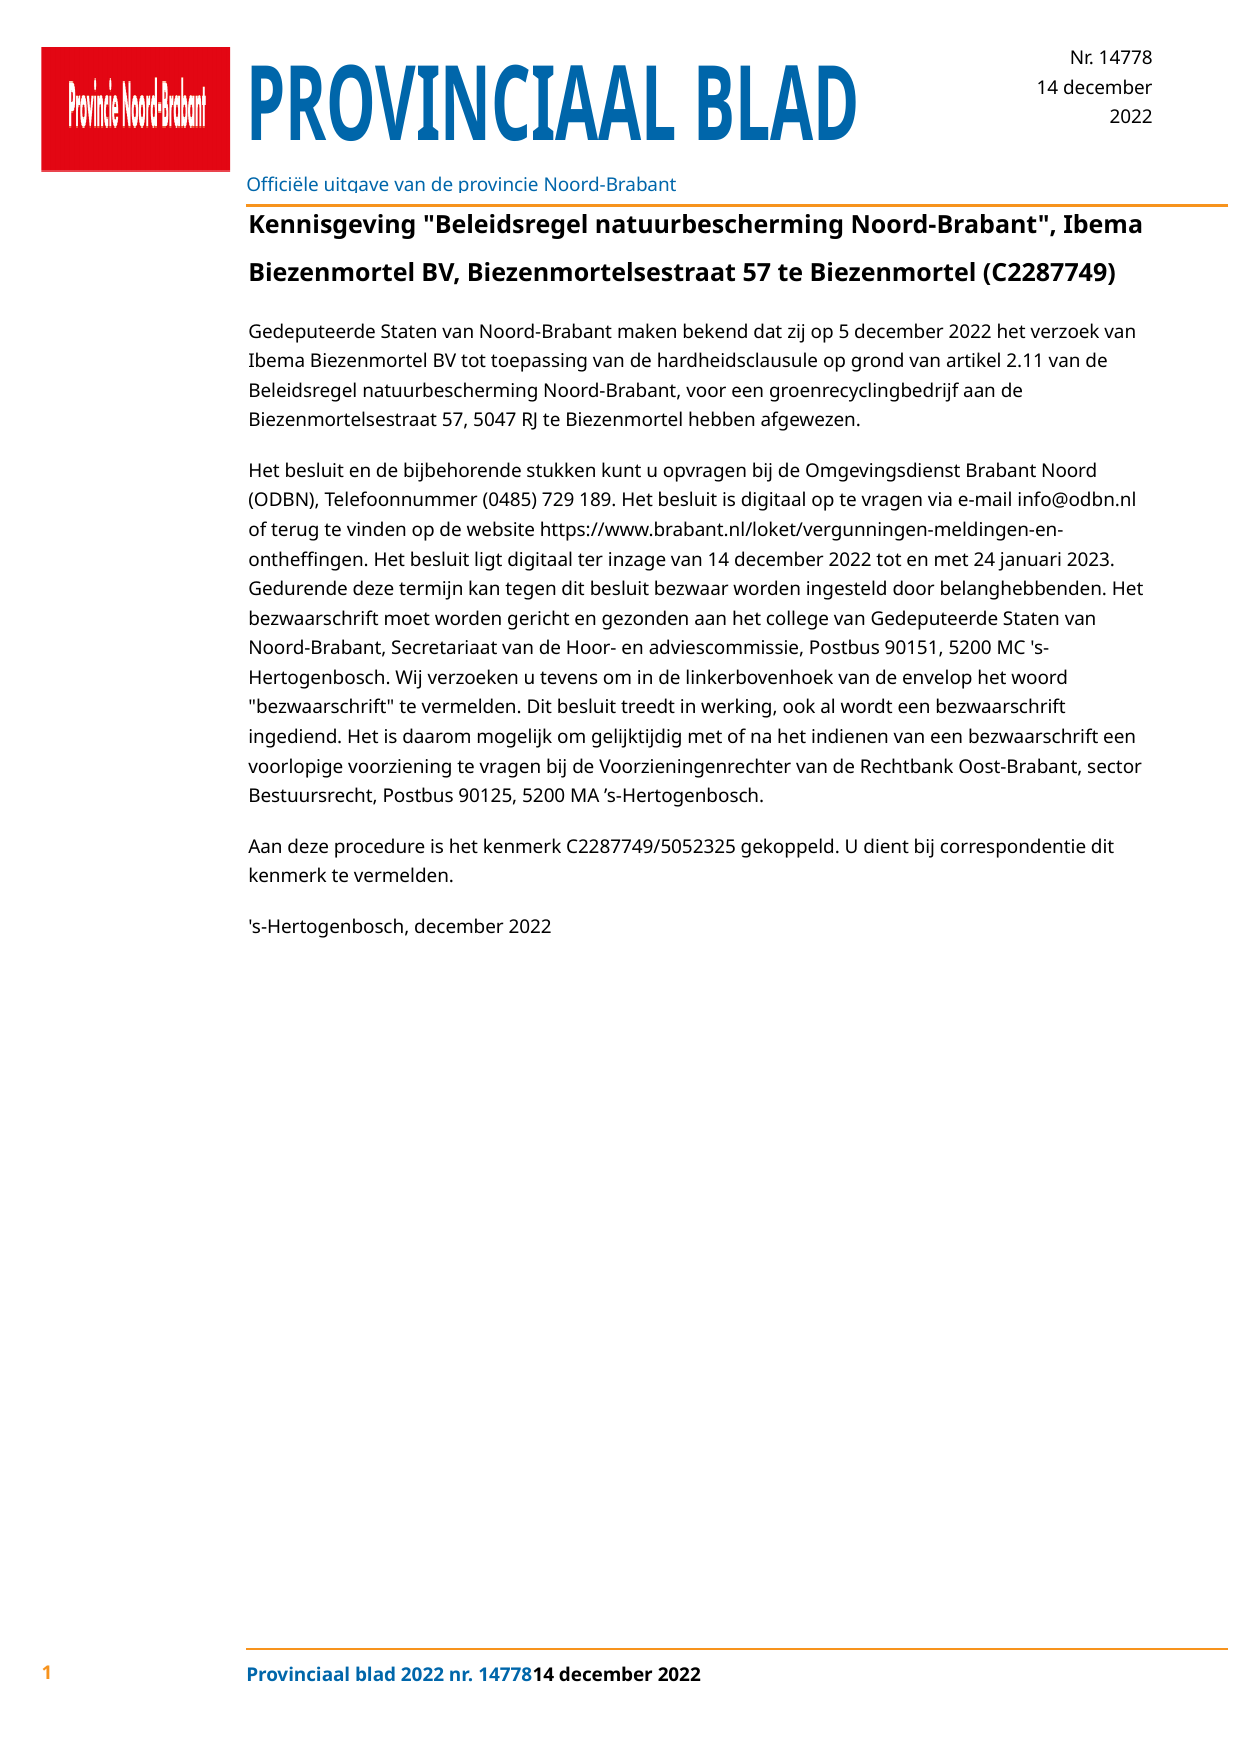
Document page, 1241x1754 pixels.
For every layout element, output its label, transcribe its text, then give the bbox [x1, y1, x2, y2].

text Het besluit en de bijbehorende stukken kunt u opvragen bij de Omgevingsdienst Brabant Noord (ODBN), Telefoonnummer (0485) 729 189. Het besluit is digitaal op te vragen via e-mail info@odbn.nl of terug te vinden op de website https://www.brabant.nl/loket/vergunningen-meldingen-en-ontheffingen. Het besluit ligt digitaal ter inzage van 14 december 2022 tot en met 24 januari 2023. Gedurende deze termijn kan tegen dit besluit bezwaar worden ingesteld door belanghebbenden. Het bezwaarschrift moet worden gericht en gezonden aan het college van Gedeputeerde Staten van Noord-Brabant, Secretariaat van de Hoor- en adviescommissie, Postbus 90151, 5200 MC 's-Hertogenbosch. Wij verzoeken u tevens om in de linkerbovenhoek van de envelop het woord "bezwaarschrift" te vermelden. Dit besluit treedt in werking, ook al wordt een bezwaarschrift ingediend. Het is daarom mogelijk om gelijktijdig met of na het indienen van een bezwaarschrift een voorlopige voorziening te vragen bij de Voorzieningenrechter van de Rechtbank Oost-Brabant, sector Bestuursrecht, Postbus 90125, 5200 MA ’s-Hertogenbosch. [248, 457, 1152, 808]
text Gedeputeerde Staten van Noord-Brabant maken bekend dat zij op 5 december 2022 het verzoek van Ibema Biezenmortel BV tot toepassing van de hardheidsclausule op grond van artikel 2.11 van de Beleidsregel natuurbescherming Noord-Brabant, voor een groenrecyclingbedrijf aan de Biezenmortelsestraat 57, 5047 RJ te Biezenmortel hebben afgewezen. [248, 318, 1152, 432]
text Kennisgeving "Beleidsregel natuurbescherming Noord-Brabant", Ibema Biezenmortel BV, Biezenmortelsestraat 57 te Biezenmortel (C2287749) [248, 207, 1152, 288]
text 's-Hertogenbosch, december 2022 [248, 913, 1152, 939]
picture [41, 47, 231, 172]
text Aan deze procedure is het kenmerk C2287749/5052325 gekoppeld. U dient bij correspondentie dit kenmerk te vermelden. [248, 833, 1152, 888]
